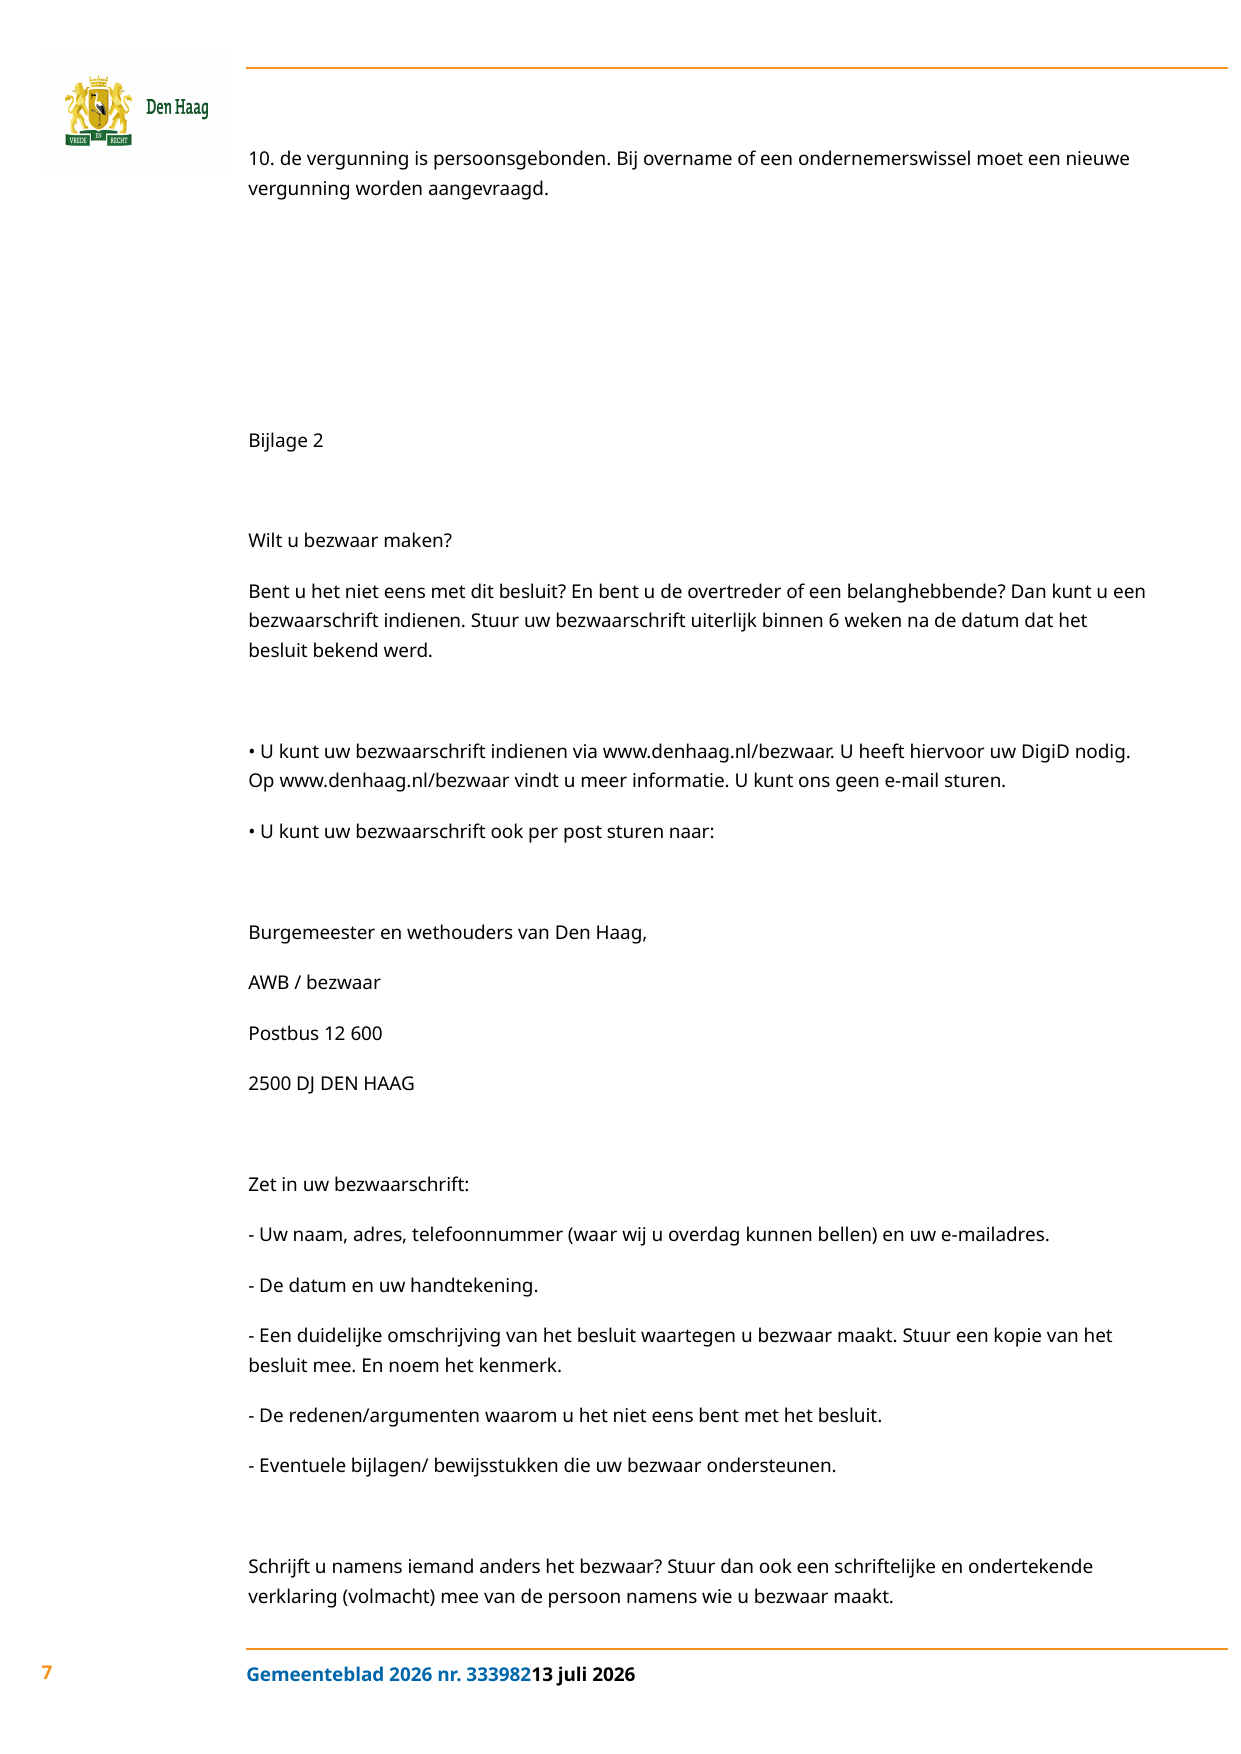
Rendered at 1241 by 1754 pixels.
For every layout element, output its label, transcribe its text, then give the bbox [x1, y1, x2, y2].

text Zet in uw bezwaarschrift: [248, 1171, 1152, 1197]
text - Een duidelijke omschrijving van het besluit waartegen u bezwaar maakt. Stuur een kopie van het besluit mee. En noem het kenmerk. [248, 1322, 1152, 1378]
text • U kunt uw bezwaarschrift ook per post sturen naar: [248, 818, 1152, 844]
text - De datum en uw handtekening. [248, 1272, 1152, 1298]
text AWB / bezwaar [248, 969, 1152, 995]
text - De redenen/argumenten waarom u het niet eens bent met het besluit. [248, 1402, 1152, 1428]
text - Uw naam, adres, telefoonnummer (waar wij u overdag kunnen bellen) en uw e-mailadres. [248, 1221, 1152, 1247]
text • U kunt uw bezwaarschrift indienen via www.denhaag.nl/bezwaar. U heeft hiervoor uw DigiD nodig. Op www.denhaag.nl/bezwaar vindt u meer informatie. U kunt ons geen e-mail sturen. [248, 738, 1152, 793]
text Wilt u bezwaar maken? [248, 528, 1152, 553]
text 10. de vergunning is persoonsgebonden. Bij overname of een ondernemerswissel moet een nieuwe vergunning worden aangevraagd. [248, 145, 1152, 201]
text Bijlage 2 [248, 427, 1152, 453]
text Postbus 12 600 [248, 1020, 1152, 1046]
text Schrijft u namens iemand anders het bezwaar? Stuur dan ook een schriftelijke en ondertekende verklaring (volmacht) mee van de persoon namens wie u bezwaar maakt. [248, 1553, 1152, 1609]
text Burgemeester en wethouders van Den Haag, [248, 919, 1152, 945]
text - Eventuele bijlagen/ bewijsstukken die uw bezwaar ondersteunen. [248, 1453, 1152, 1478]
text 2500 DJ DEN HAAG [248, 1070, 1152, 1096]
picture [41, 47, 231, 172]
text Bent u het niet eens met dit besluit? En bent u de overtreder of een belanghebbende? Dan kunt u een bezwaarschrift indienen. Stuur uw bezwaarschrift uiterlijk binnen 6 weken na de datum dat het besluit bekend werd. [248, 578, 1152, 663]
